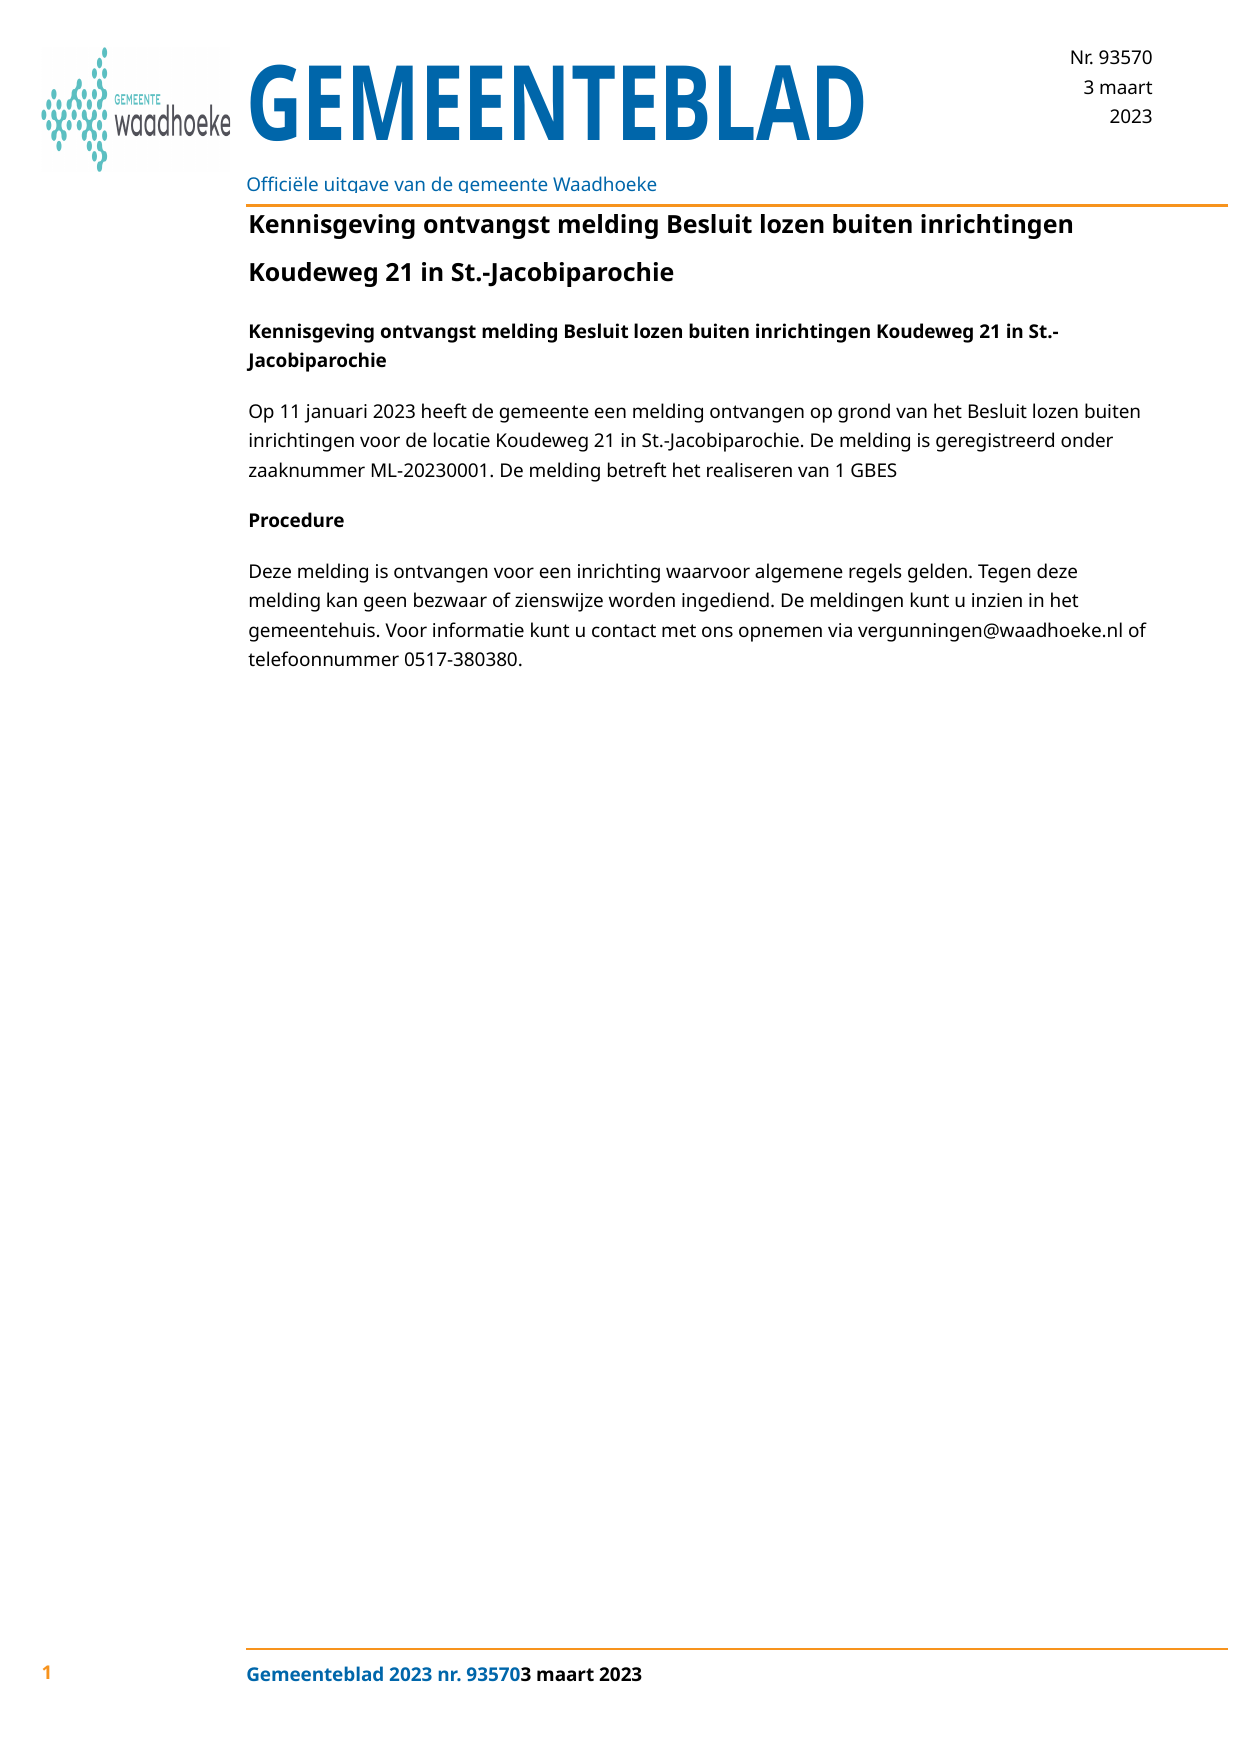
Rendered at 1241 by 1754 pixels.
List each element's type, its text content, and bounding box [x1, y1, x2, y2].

text Kennisgeving ontvangst melding Besluit lozen buiten inrichtingen Koudeweg 21 in St.-Jacobiparochie [248, 207, 1152, 288]
text Kennisgeving ontvangst melding Besluit lozen buiten inrichtingen Koudeweg 21 in St.-Jacobiparochie [248, 318, 1152, 373]
text Procedure [248, 507, 1152, 533]
text Deze melding is ontvangen voor een inrichting waarvoor algemene regels gelden. Tegen deze melding kan geen bezwaar of zienswijze worden ingediend. De meldingen kunt u inzien in het gemeentehuis. Voor informatie kunt u contact met ons opnemen via vergunningen@waadhoeke.nl of telefoonnummer 0517-380380. [248, 558, 1152, 672]
text Op 11 januari 2023 heeft de gemeente een melding ontvangen op grond van het Besluit lozen buiten inrichtingen voor de locatie Koudeweg 21 in St.-Jacobiparochie. De melding is geregistreerd onder zaaknummer ML-20230001. De melding betreft het realiseren van 1 GBES [248, 398, 1152, 483]
picture [41, 47, 231, 172]
